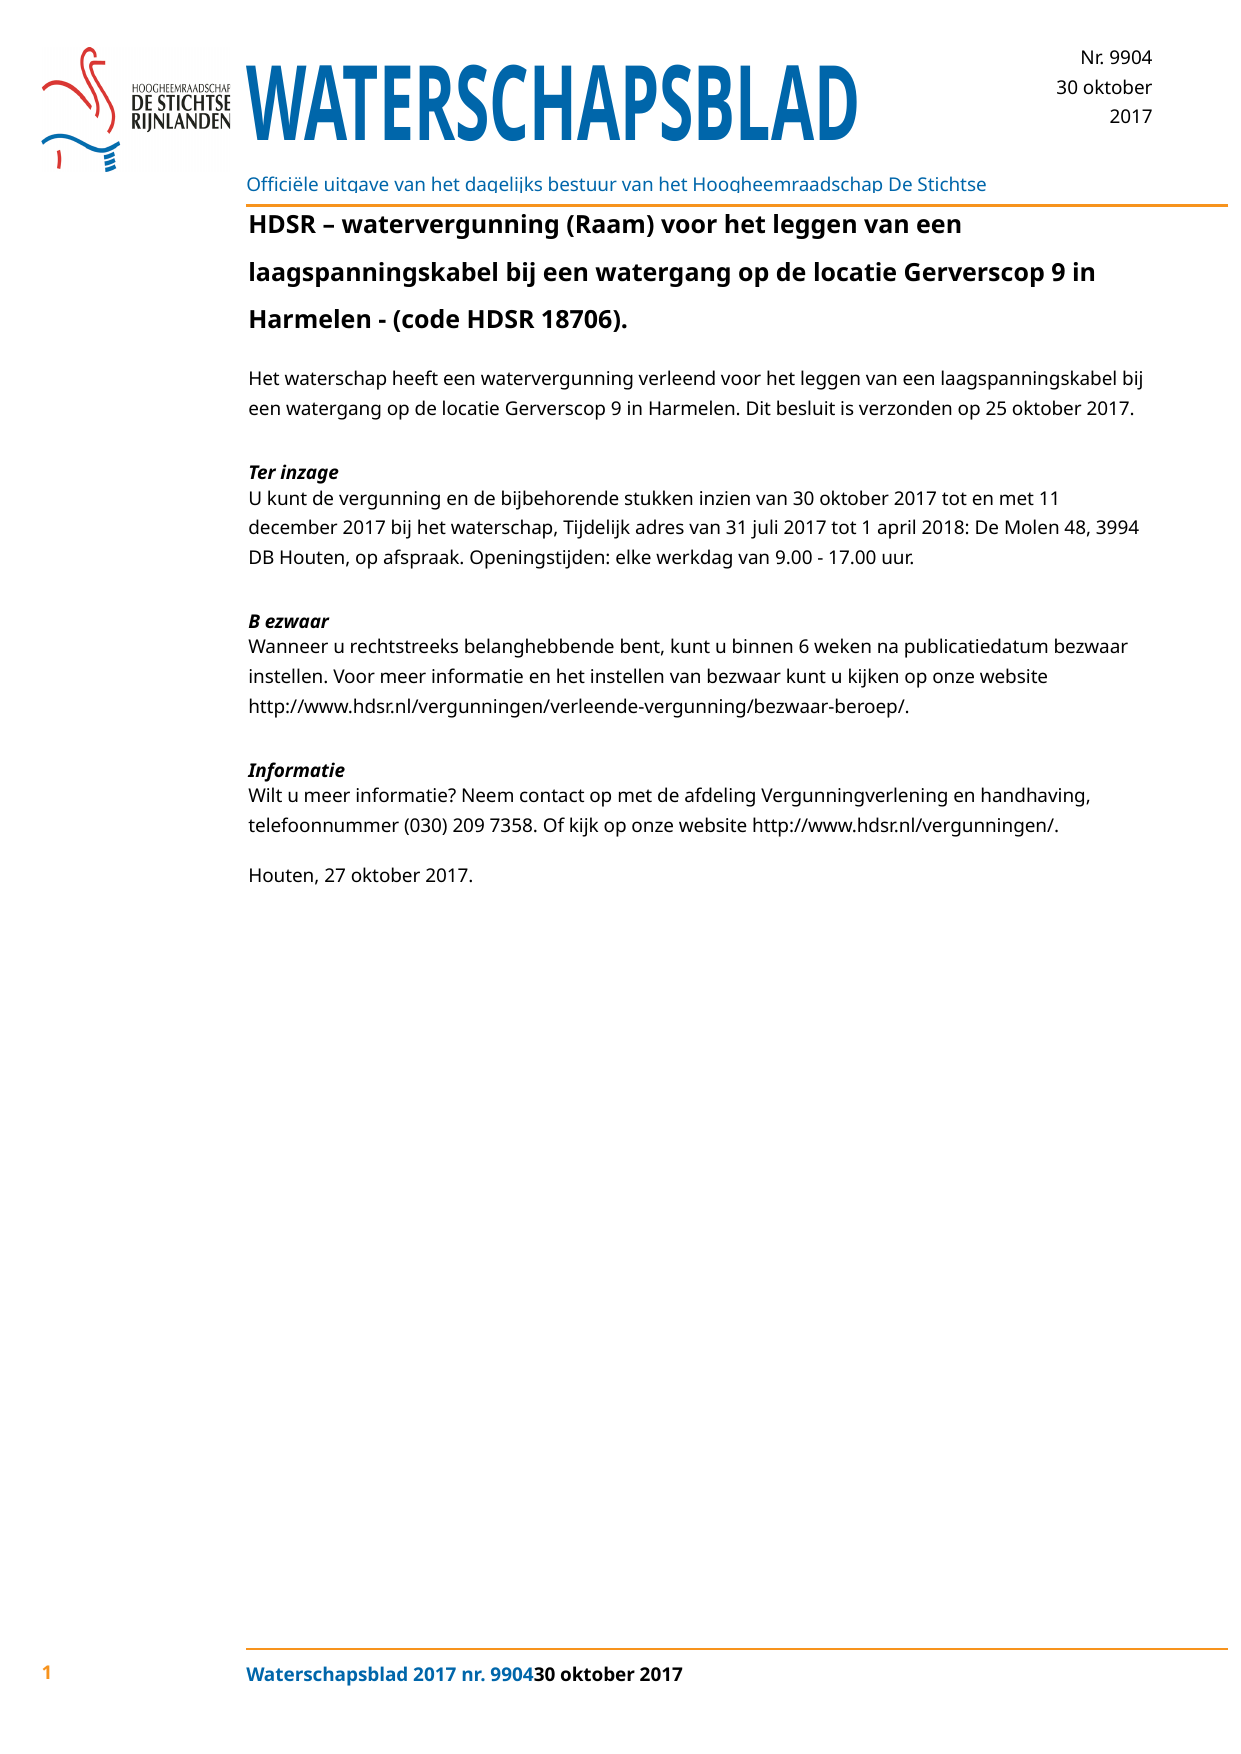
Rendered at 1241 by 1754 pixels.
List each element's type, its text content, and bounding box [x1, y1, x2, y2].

text Het waterschap heeft een watervergunning verleend voor het leggen van een laagspanningskabel bij een watergang op de locatie Gerverscop 9 in Harmelen. Dit besluit is verzonden op 25 oktober 2017. [248, 366, 1152, 421]
picture [41, 47, 231, 172]
text Wanneer u rechtstreeks belanghebbende bent, kunt u binnen 6 weken na publicatiedatum bezwaar instellen. Voor meer informatie en het instellen van bezwaar kunt u kijken op onze website http://www.hdsr.nl/vergunningen/verleende-vergunning/bezwaar-beroep/. [248, 634, 1152, 718]
text Wilt u meer informatie? Neem contact op met de afdeling Vergunningverlening en handhaving, telefoonnummer (030) 209 7358. Of kijk op onze website http://www.hdsr.nl/vergunningen/. [248, 782, 1152, 838]
text U kunt de vergunning en de bijbehorende stukken inzien van 30 oktober 2017 tot en met 11 december 2017 bij het waterschap, Tijdelijk adres van 31 juli 2017 tot 1 april 2018: De Molen 48, 3994 DB Houten, op afspraak. Openingstijden: elke werkdag van 9.00 - 17.00 uur. [248, 485, 1152, 570]
text Ter inzage [248, 459, 1152, 485]
text B ezwaar [248, 608, 1152, 634]
text Houten, 27 oktober 2017. [248, 862, 1152, 888]
text HDSR – watervergunning (Raam) voor het leggen van een laagspanningskabel bij een watergang op de locatie Gerverscop 9 in Harmelen - (code HDSR 18706). [248, 207, 1152, 336]
text Informatie [248, 757, 1152, 782]
